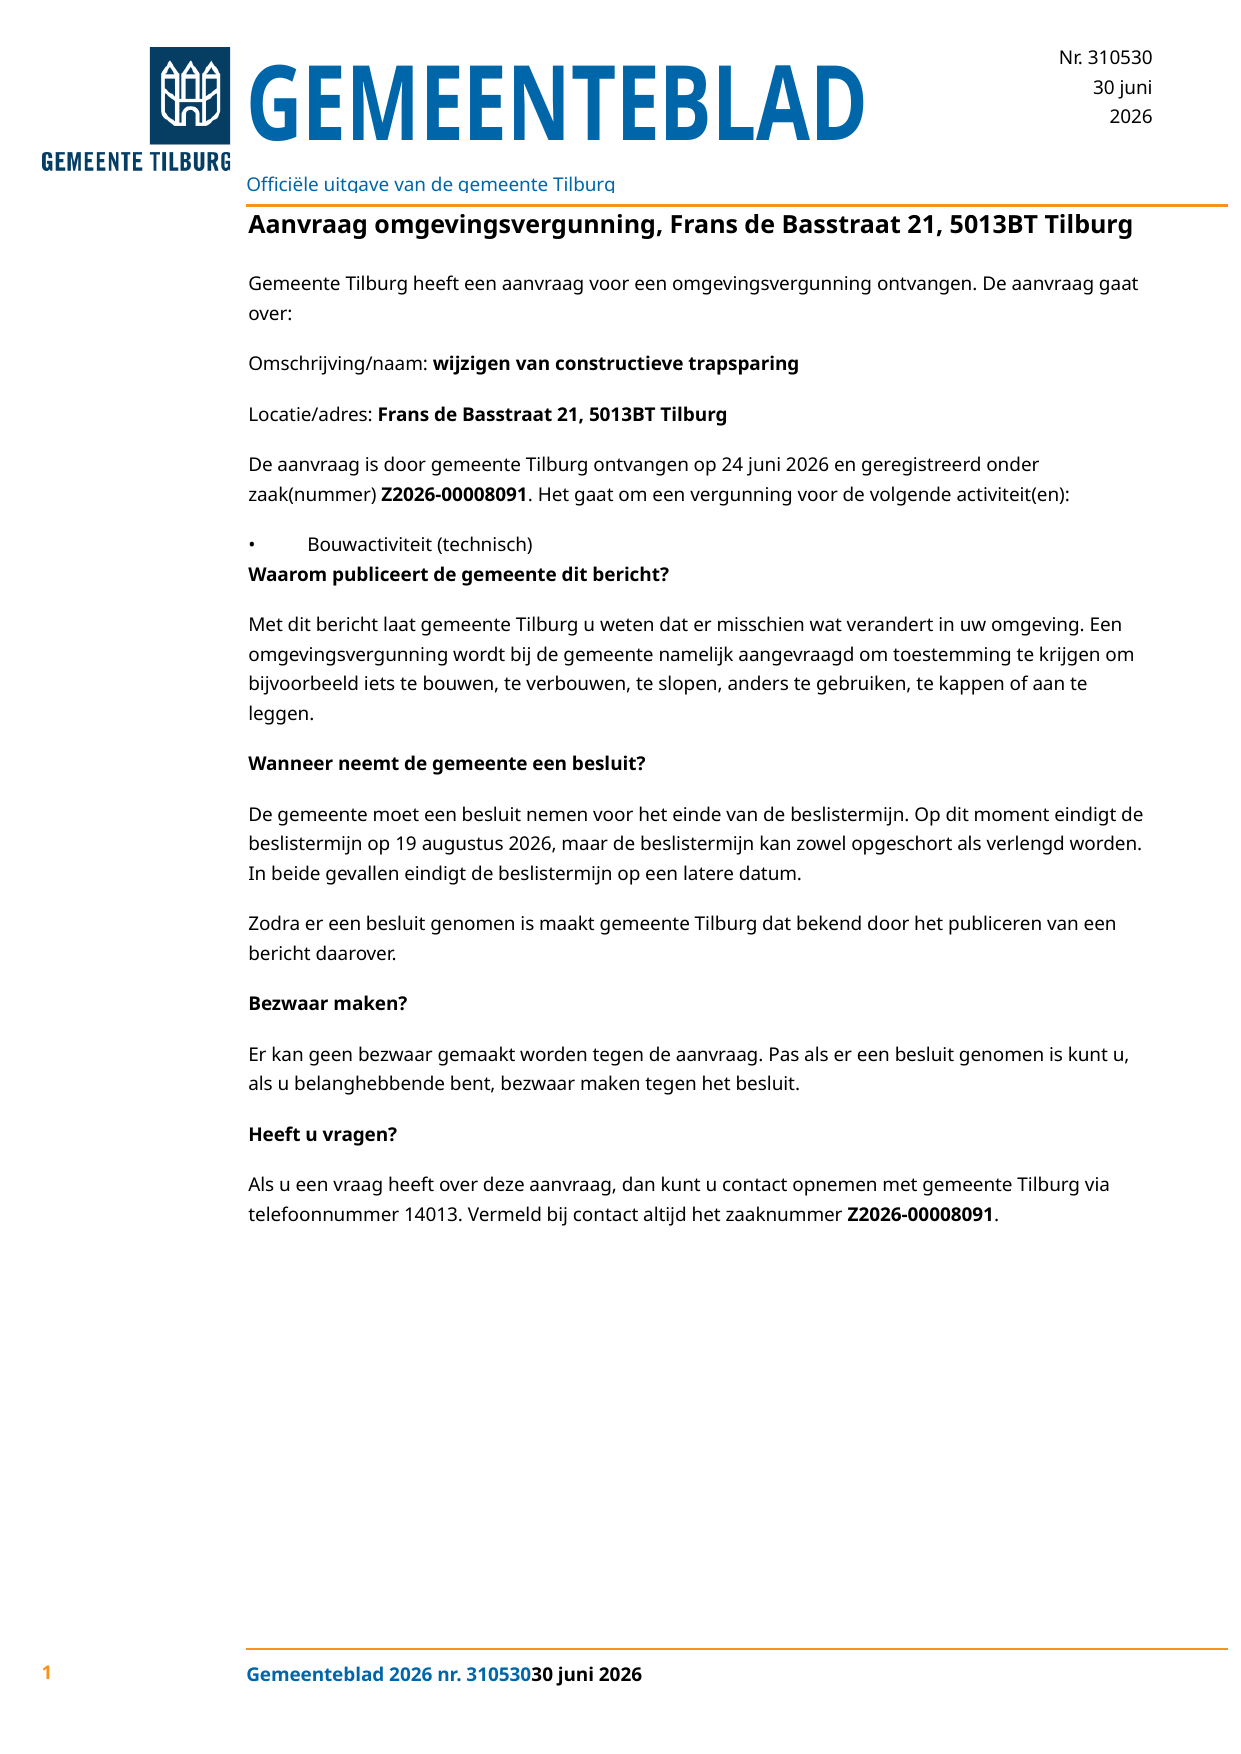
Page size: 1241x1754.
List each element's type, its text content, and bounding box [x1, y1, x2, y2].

text Als u een vraag heeft over deze aanvraag, dan kunt u contact opnemen met gemeente Tilburg via telefoonnummer 14013. Vermeld bij contact altijd het zaaknummer Z2026-00008091. [248, 1171, 1152, 1226]
text Zodra er een besluit genomen is maakt gemeente Tilburg dat bekend door het publiceren van een bericht daarover. [248, 910, 1152, 966]
text Heeft u vragen? [248, 1121, 1152, 1146]
text Bezwaar maken? [248, 990, 1152, 1016]
text Gemeente Tilburg heeft een aanvraag voor een omgevingsvergunning ontvangen. De aanvraag gaat over: [248, 270, 1152, 326]
text Aanvraag omgevingsvergunning, Frans de Basstraat 21, 5013BT Tilburg [248, 207, 1152, 241]
text Locatie/adres: Frans de Basstraat 21, 5013BT Tilburg [248, 401, 1152, 426]
text Waarom publiceert de gemeente dit bericht? [248, 561, 1152, 586]
text De aanvraag is door gemeente Tilburg ontvangen op 24 juni 2026 en geregistreerd onder zaak(nummer) Z2026-00008091. Het gaat om een vergunning voor de volgende activiteit(en): [248, 451, 1152, 506]
list Bouwactiviteit (technisch) [248, 531, 1152, 557]
picture [41, 47, 231, 172]
text Er kan geen bezwaar gemaakt worden tegen de aanvraag. Pas als er een besluit genomen is kunt u, als u belanghebbende bent, bezwaar maken tegen het besluit. [248, 1041, 1152, 1096]
text De gemeente moet een besluit nemen voor het einde van de beslistermijn. Op dit moment eindigt de beslistermijn op 19 augustus 2026, maar de beslistermijn kan zowel opgeschort als verlengd worden. In beide gevallen eindigt de beslistermijn op een latere datum. [248, 801, 1152, 886]
text Wanneer neemt de gemeente een besluit? [248, 750, 1152, 776]
text Omschrijving/naam: wijzigen van constructieve trapsparing [248, 350, 1152, 376]
text Met dit bericht laat gemeente Tilburg u weten dat er misschien wat verandert in uw omgeving. Een omgevingsvergunning wordt bij de gemeente namelijk aangevraagd om toestemming te krijgen om bijvoorbeeld iets te bouwen, te verbouwen, te slopen, anders te gebruiken, te kappen of aan te leggen. [248, 611, 1152, 726]
